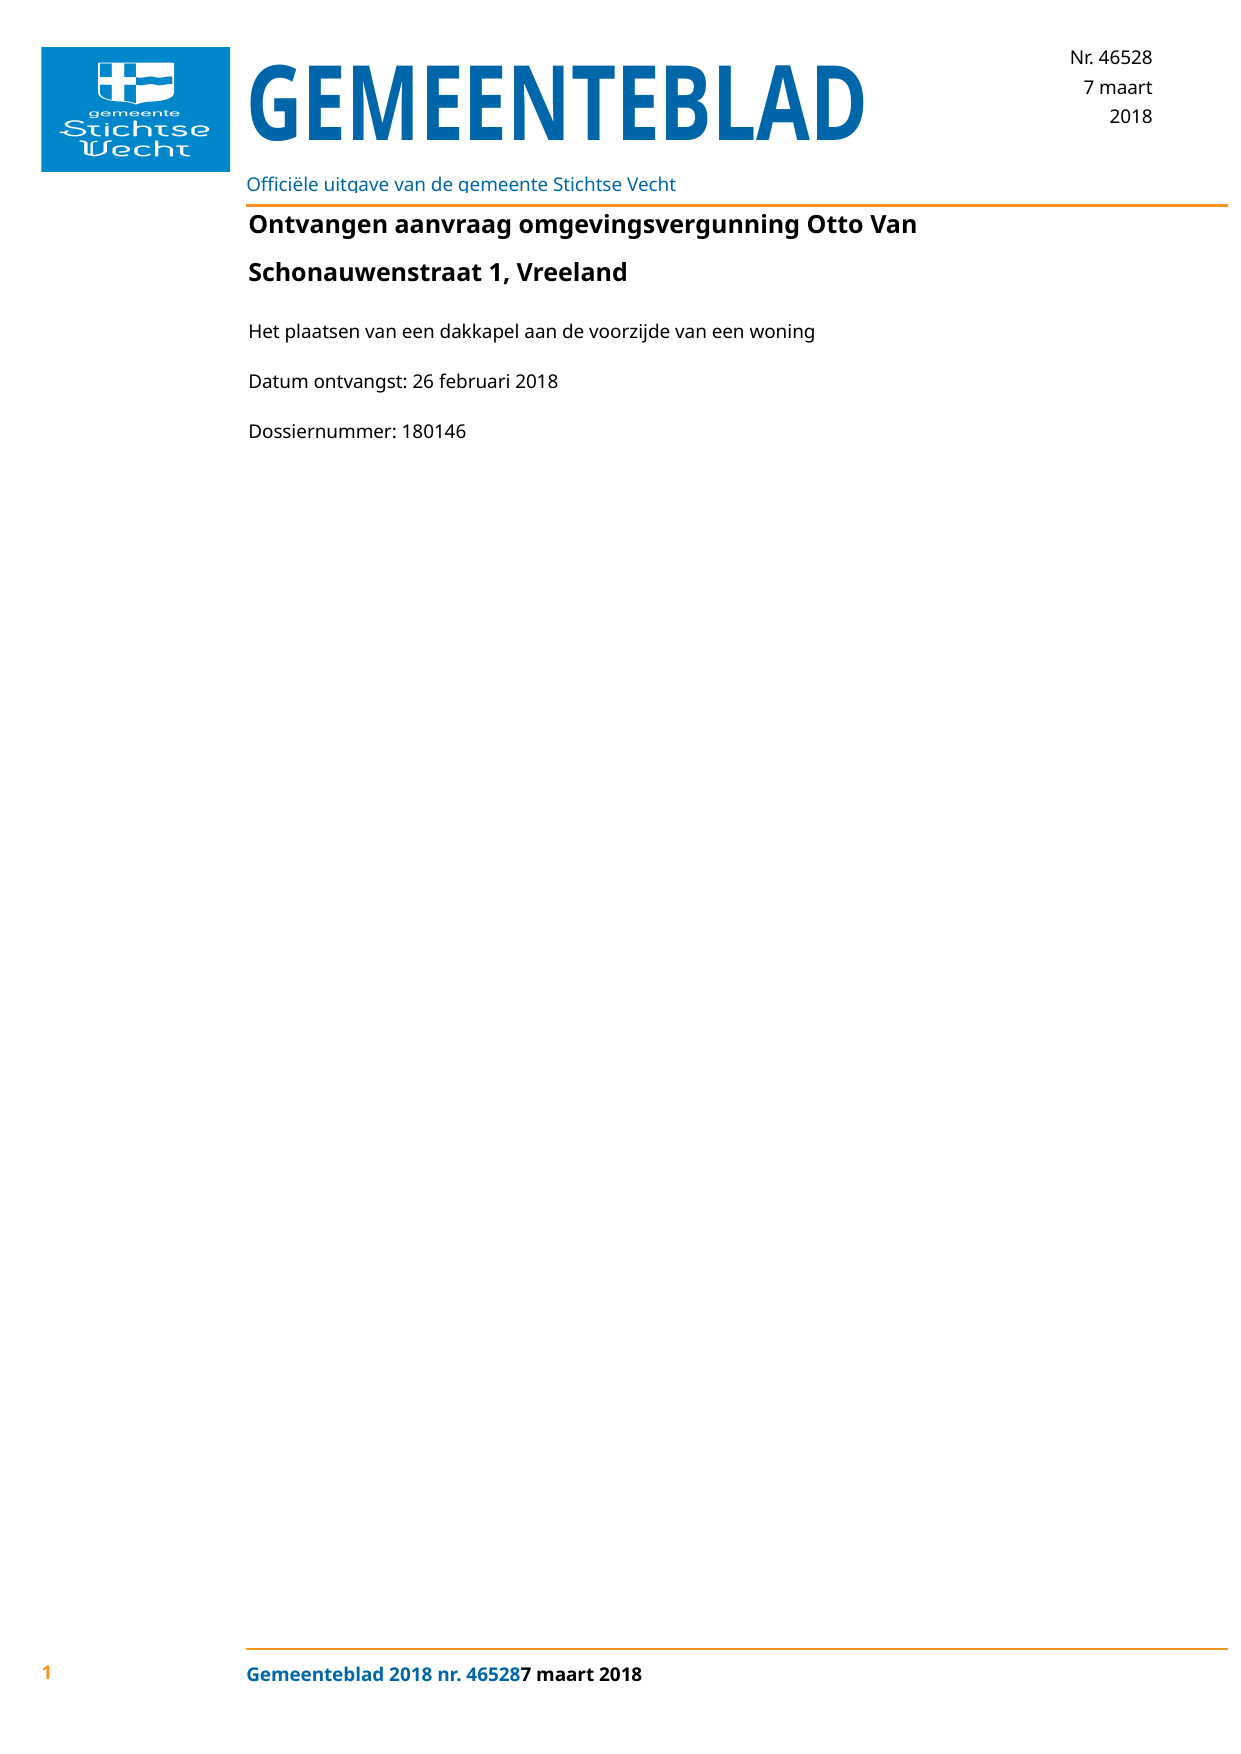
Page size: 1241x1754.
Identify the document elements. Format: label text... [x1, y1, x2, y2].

text Dossiernummer: 180146 [248, 419, 1152, 444]
text Datum ontvangst: 26 februari 2018 [248, 368, 1152, 394]
text Het plaatsen van een dakkapel aan de voorzijde van een woning [248, 318, 1152, 344]
picture [99, 63, 135, 101]
text Ontvangen aanvraag omgevingsvergunning Otto Van Schonauwenstraat 1, Vreeland [248, 207, 1152, 288]
picture [137, 63, 174, 103]
